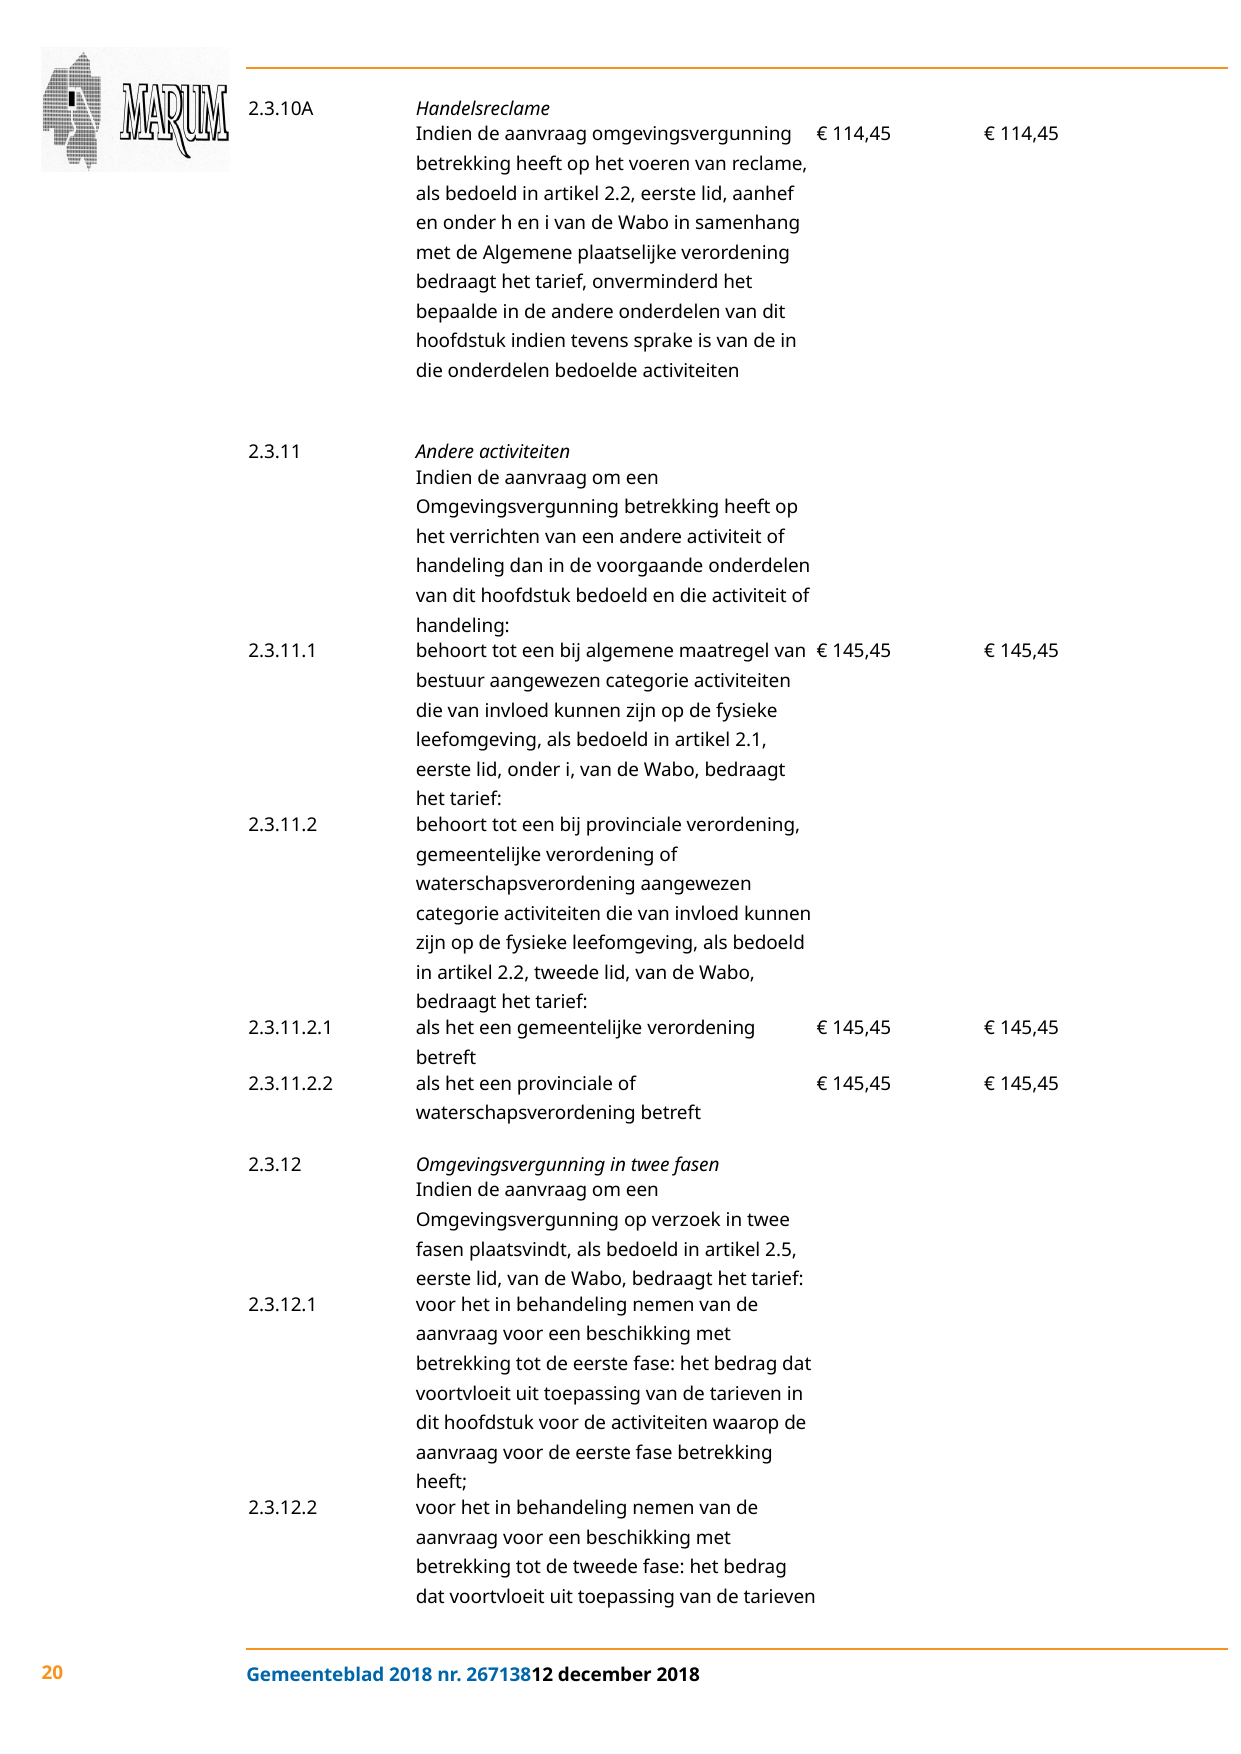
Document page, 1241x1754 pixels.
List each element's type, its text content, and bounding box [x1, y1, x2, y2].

table_cell [416, 1125, 816, 1151]
table_cell € 145,45 [816, 638, 984, 811]
table_cell [816, 811, 984, 1014]
table_cell als het een provinciale of waterschapsverordening betreft [416, 1070, 816, 1125]
table_cell 2.3.11.2.1 [248, 1015, 416, 1070]
table_cell € 145,45 [984, 638, 1152, 811]
table_cell 2.3.11 [248, 409, 416, 464]
table_cell 2.3.12.2 [248, 1494, 416, 1609]
table_cell [248, 464, 416, 638]
table_cell [816, 1151, 984, 1177]
table_cell 2.3.10A [248, 95, 416, 121]
table_cell [984, 95, 1152, 121]
table_cell [816, 1494, 984, 1609]
table_cell 2.3.11.1 [248, 638, 416, 811]
table_cell [416, 383, 816, 409]
table_cell [984, 1291, 1152, 1494]
table_cell 2.3.12 [248, 1151, 416, 1177]
table_cell [816, 95, 984, 121]
table_cell 2.3.11.2.2 [248, 1070, 416, 1125]
table_cell 2.3.11.2 [248, 811, 416, 1014]
table_cell Indien de aanvraag om een Omgevingsvergunning op verzoek in twee fasen plaatsvindt, als bedoeld in artikel 2.5, eerste lid, van de Wabo, bedraagt het tarief: [416, 1177, 816, 1291]
table_cell Indien de aanvraag om een Omgevingsvergunning betrekking heeft op het verrichten van een andere activiteit of handeling dan in de voorgaande onderdelen van dit hoofdstuk bedoeld en die activiteit of handeling: [416, 464, 816, 638]
table_cell [984, 1151, 1152, 1177]
table_cell behoort tot een bij algemene maatregel van bestuur aangewezen categorie activiteiten die van invloed kunnen zijn op de fysieke leefomgeving, als bedoeld in artikel 2.1, eerste lid, onder i, van de Wabo, bedraagt het tarief: [416, 638, 816, 811]
table_cell [816, 409, 984, 464]
table_cell [984, 383, 1152, 409]
table_cell Omgevingsvergunning in twee fasen [416, 1151, 816, 1177]
table_cell [816, 464, 984, 638]
table_cell € 145,45 [984, 1070, 1152, 1125]
table_cell [984, 811, 1152, 1014]
table_cell Andere activiteiten [416, 409, 816, 464]
table_cell [248, 1125, 416, 1151]
table_cell [248, 121, 416, 383]
table_cell [984, 409, 1152, 464]
table_cell [816, 1291, 984, 1494]
table_cell 2.3.12.1 [248, 1291, 416, 1494]
table_cell [984, 1125, 1152, 1151]
table_cell [816, 383, 984, 409]
table_cell € 114,45 [816, 121, 984, 383]
table_cell [248, 1177, 416, 1291]
table_cell € 114,45 [984, 121, 1152, 383]
table_cell € 145,45 [816, 1015, 984, 1070]
picture [41, 47, 231, 172]
table_cell Handelsreclame [416, 95, 816, 121]
table_cell [248, 383, 416, 409]
table_cell voor het in behandeling nemen van de aanvraag voor een beschikking met betrekking tot de eerste fase: het bedrag dat voortvloeit uit toepassing van de tarieven in dit hoofdstuk voor de activiteiten waarop de aanvraag voor de eerste fase betrekking heeft; [416, 1291, 816, 1494]
table_cell [816, 1177, 984, 1291]
table_cell [984, 464, 1152, 638]
table_cell als het een gemeentelijke verordening betreft [416, 1015, 816, 1070]
table_cell behoort tot een bij provinciale verordening, gemeentelijke verordening of waterschapsverordening aangewezen categorie activiteiten die van invloed kunnen zijn op de fysieke leefomgeving, als bedoeld in artikel 2.2, tweede lid, van de Wabo, bedraagt het tarief: [416, 811, 816, 1014]
table_cell [984, 1494, 1152, 1609]
table_cell voor het in behandeling nemen van de aanvraag voor een beschikking met betrekking tot de tweede fase: het bedrag dat voortvloeit uit toepassing van de tarieven [416, 1494, 816, 1609]
table_cell Indien de aanvraag omgevingsvergunning betrekking heeft op het voeren van reclame, als bedoeld in artikel 2.2, eerste lid, aanhef en onder h en i van de Wabo in samenhang met de Algemene plaatselijke verordening bedraagt het tarief, onverminderd het bepaalde in de andere onderdelen van dit hoofdstuk indien tevens sprake is van de in die onderdelen bedoelde activiteiten [416, 121, 816, 383]
table_cell € 145,45 [816, 1070, 984, 1125]
table_cell € 145,45 [984, 1015, 1152, 1070]
table_cell [984, 1177, 1152, 1291]
table_cell [816, 1125, 984, 1151]
